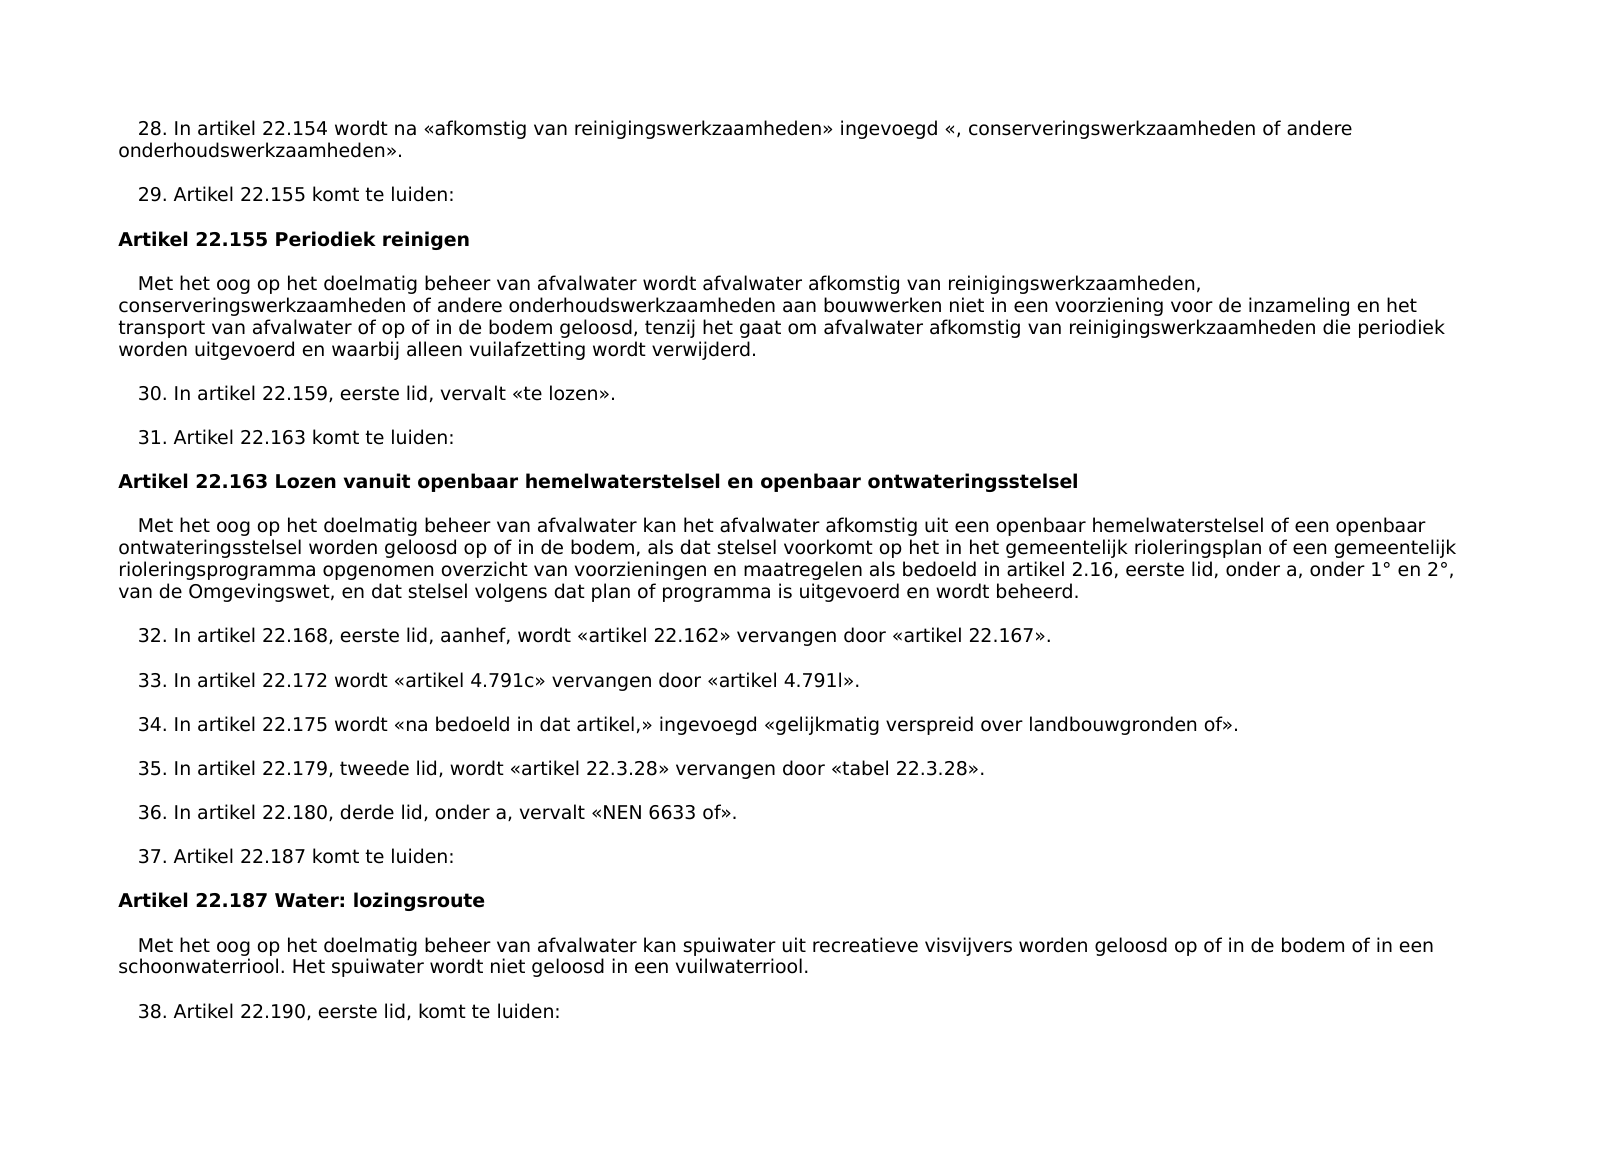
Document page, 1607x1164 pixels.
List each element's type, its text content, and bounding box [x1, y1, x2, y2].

text 37. Artikel 22.187 komt te luiden: [118, 846, 1488, 868]
text 38. Artikel 22.190, eerste lid, komt te luiden: [118, 1001, 1488, 1023]
text 34. In artikel 22.175 wordt «na bedoeld in dat artikel,» ingevoegd «gelijkmatig verspreid over landbouwgronden of». [118, 714, 1488, 736]
text 30. In artikel 22.159, eerste lid, vervalt «te lozen». [118, 383, 1488, 405]
text 33. In artikel 22.172 wordt «artikel 4.791c» vervangen door «artikel 4.791l». [118, 669, 1488, 691]
text 35. In artikel 22.179, tweede lid, wordt «artikel 22.3.28» vervangen door «tabel 22.3.28». [118, 758, 1488, 780]
text 28. In artikel 22.154 wordt na «afkomstig van reinigingswerkzaamheden» ingevoegd «, conserveringswerkzaamheden of andere onderhoudswerkzaamheden». [118, 118, 1488, 162]
text Met het oog op het doelmatig beheer van afvalwater wordt afvalwater afkomstig van reinigingswerkzaamheden, conserveringswerkzaamheden of andere onderhoudswerkzaamheden aan bouwwerken niet in een voorziening voor de inzameling en het transport van afvalwater of op of in de bodem geloosd, tenzij het gaat om afvalwater afkomstig van reinigingswerkzaamheden die periodiek worden uitgevoerd en waarbij alleen vuilafzetting wordt verwijderd. [118, 273, 1488, 361]
text 29. Artikel 22.155 komt te luiden: [118, 184, 1488, 206]
subtitle Artikel 22.155 Periodiek reinigen [118, 228, 1488, 250]
subtitle Artikel 22.163 Lozen vanuit openbaar hemelwaterstelsel en openbaar ontwateringsstelsel [118, 471, 1488, 493]
text 36. In artikel 22.180, derde lid, onder a, vervalt «NEN 6633 of». [118, 802, 1488, 824]
text 31. Artikel 22.163 komt te luiden: [118, 427, 1488, 449]
subtitle Artikel 22.187 Water: lozingsroute [118, 890, 1488, 912]
text Met het oog op het doelmatig beheer van afvalwater kan spuiwater uit recreatieve visvijvers worden geloosd op of in de bodem of in een schoonwaterriool. Het spuiwater wordt niet geloosd in een vuilwaterriool. [118, 934, 1488, 978]
text 32. In artikel 22.168, eerste lid, aanhef, wordt «artikel 22.162» vervangen door «artikel 22.167». [118, 625, 1488, 647]
text Met het oog op het doelmatig beheer van afvalwater kan het afvalwater afkomstig uit een openbaar hemelwaterstelsel of een openbaar ontwateringsstelsel worden geloosd op of in de bodem, als dat stelsel voorkomt op het in het gemeentelijk rioleringsplan of een gemeentelijk rioleringsprogramma opgenomen overzicht van voorzieningen en maatregelen als bedoeld in artikel 2.16, eerste lid, onder a, onder 1° en 2°, van de Omgevingswet, en dat stelsel volgens dat plan of programma is uitgevoerd en wordt beheerd. [118, 515, 1488, 603]
